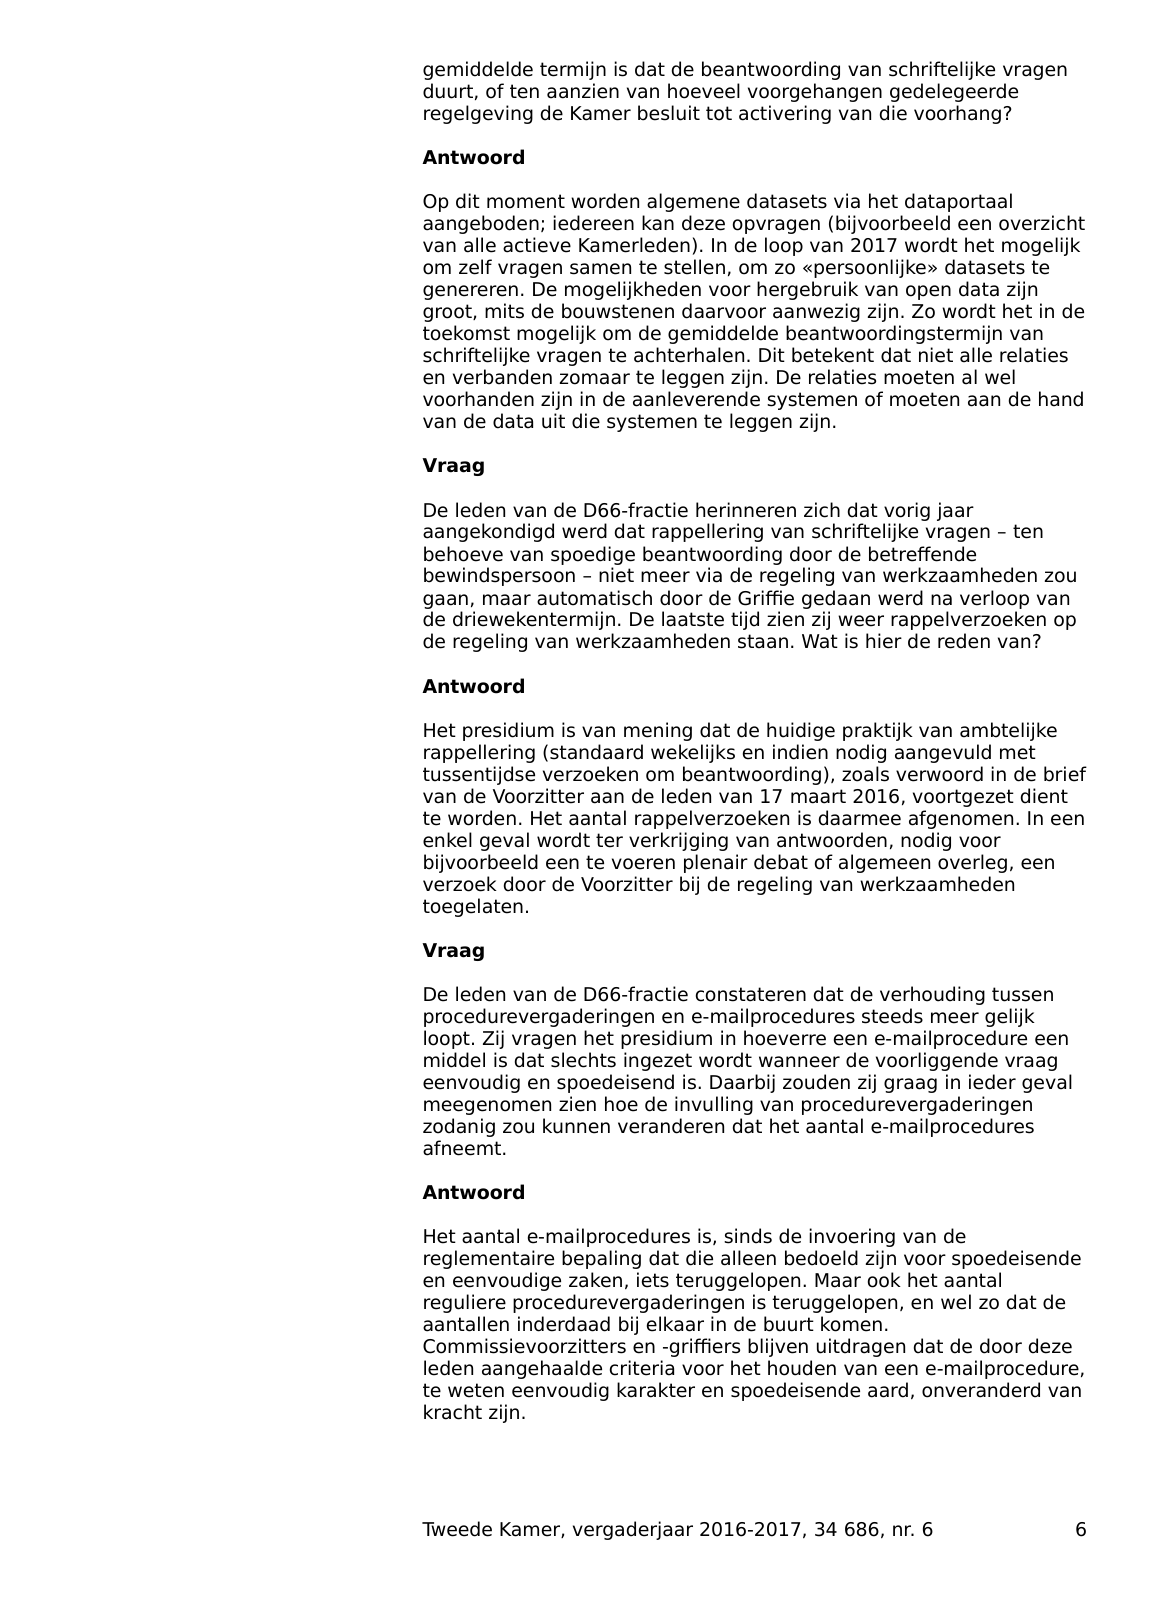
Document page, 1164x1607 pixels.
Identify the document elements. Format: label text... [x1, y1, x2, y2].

subtitle Antwoord [422, 676, 1087, 697]
text De leden van de D66-fractie herinneren zich dat vorig jaar aangekondigd werd dat rappellering van schriftelijke vragen – ten behoeve van spoedige beantwoording door de betreffende bewindspersoon – niet meer via de regeling van werkzaamheden zou gaan, maar automatisch door de Griffie gedaan werd na verloop van de driewekentermijn. De laatste tijd zien zij weer rappelverzoeken op de regeling van werkzaamheden staan. Wat is hier de reden van? [422, 499, 1087, 653]
subtitle Vraag [422, 940, 1087, 962]
subtitle Vraag [422, 455, 1087, 477]
text Het aantal e-mailprocedures is, sinds de invoering van de reglementaire bepaling dat die alleen bedoeld zijn voor spoedeisende en eenvoudige zaken, iets teruggelopen. Maar ook het aantal reguliere procedurevergaderingen is teruggelopen, en wel zo dat de aantallen inderdaad bij elkaar in de buurt komen. Commissievoorzitters en -griffiers blijven uitdragen dat de door deze leden aangehaalde criteria voor het houden van een e-mailprocedure, te weten eenvoudig karakter en spoedeisende aard, onveranderd van kracht zijn. [422, 1226, 1087, 1424]
subtitle Antwoord [422, 147, 1087, 169]
text gemiddelde termijn is dat de beantwoording van schriftelijke vragen duurt, of ten aanzien van hoeveel voorgehangen gedelegeerde regelgeving de Kamer besluit tot activering van die voorhang? [422, 59, 1087, 125]
text Het presidium is van mening dat de huidige praktijk van ambtelijke rappellering (standaard wekelijks en indien nodig aangevuld met tussentijdse verzoeken om beantwoording), zoals verwoord in de brief van de Voorzitter aan de leden van 17 maart 2016, voortgezet dient te worden. Het aantal rappelverzoeken is daarmee afgenomen. In een enkel geval wordt ter verkrijging van antwoorden, nodig voor bijvoorbeeld een te voeren plenair debat of algemeen overleg, een verzoek door de Voorzitter bij de regeling van werkzaamheden toegelaten. [422, 720, 1087, 917]
text Op dit moment worden algemene datasets via het dataportaal aangeboden; iedereen kan deze opvragen (bijvoorbeeld een overzicht van alle actieve Kamerleden). In de loop van 2017 wordt het mogelijk om zelf vragen samen te stellen, om zo «persoonlijke» datasets te genereren. De mogelijkheden voor hergebruik van open data zijn groot, mits de bouwstenen daarvoor aanwezig zijn. Zo wordt het in de toekomst mogelijk om de gemiddelde beantwoordingstermijn van schriftelijke vragen te achterhalen. Dit betekent dat niet alle relaties en verbanden zomaar te leggen zijn. De relaties moeten al wel voorhanden zijn in de aanleverende systemen of moeten aan de hand van de data uit die systemen te leggen zijn. [422, 191, 1087, 433]
subtitle Antwoord [422, 1182, 1087, 1204]
text De leden van de D66-fractie constateren dat de verhouding tussen procedurevergaderingen en e-mailprocedures steeds meer gelijk loopt. Zij vragen het presidium in hoeverre een e-mailprocedure een middel is dat slechts ingezet wordt wanneer de voorliggende vraag eenvoudig en spoedeisend is. Daarbij zouden zij graag in ieder geval meegenomen zien hoe de invulling van procedurevergaderingen zodanig zou kunnen veranderen dat het aantal e-mailprocedures afneemt. [422, 984, 1087, 1160]
